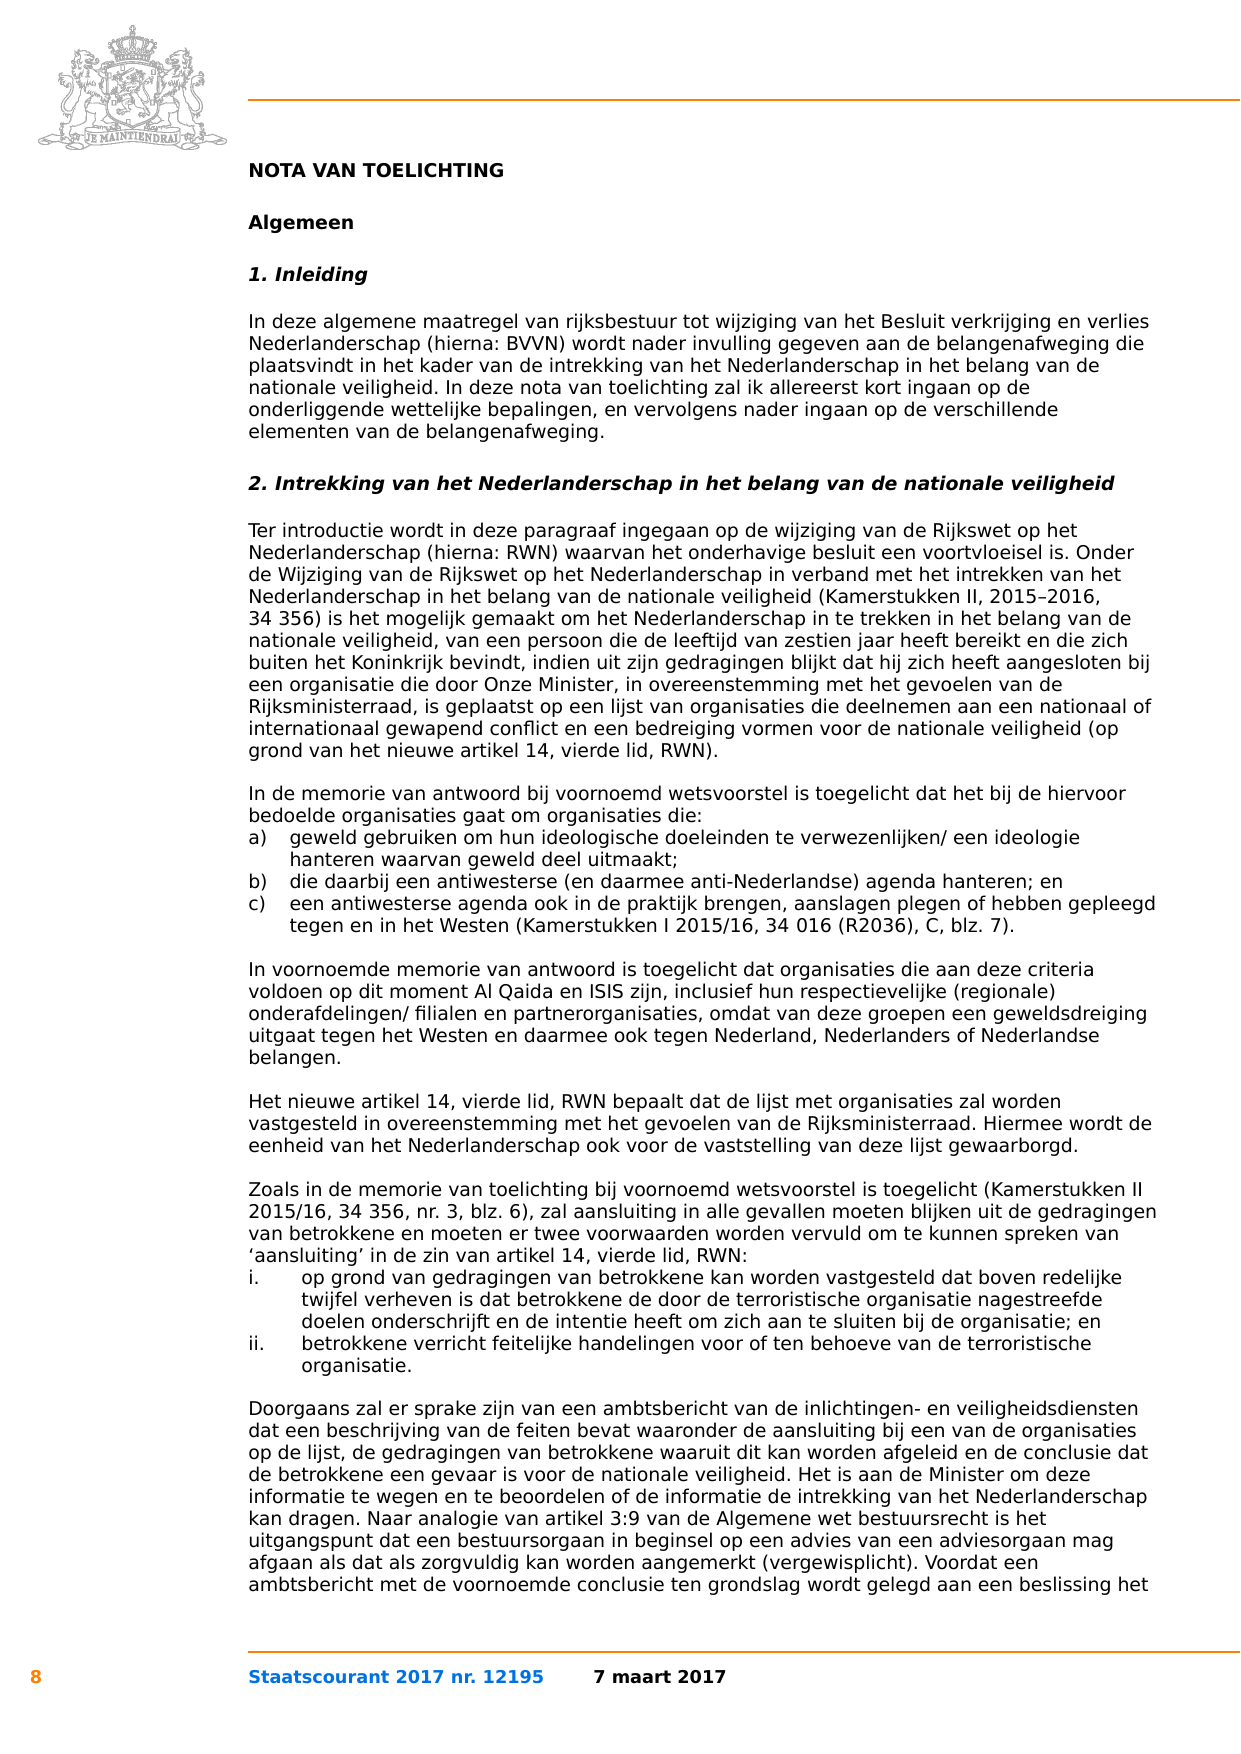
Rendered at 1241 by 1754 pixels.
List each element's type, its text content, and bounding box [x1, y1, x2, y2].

text In deze algemene maatregel van rijksbestuur tot wijziging van het Besluit verkrijging en verlies Nederlanderschap (hierna: BVVN) wordt nader invulling gegeven aan de belangenafweging die plaatsvindt in het kader van de intrekking van het Nederlanderschap in het belang van de nationale veiligheid. In deze nota van toelichting zal ik allereerst kort ingaan op de onderliggende wettelijke bepalingen, en vervolgens nader ingaan op de verschillende elementen van de belangenafweging. [248, 311, 1163, 443]
text Doorgaans zal er sprake zijn van een ambtsbericht van de inlichtingen- en veiligheidsdiensten dat een beschrijving van de feiten bevat waaronder de aansluiting bij een van de organisaties op de lijst, de gedragingen van betrokkene waaruit dit kan worden afgeleid en de conclusie dat de betrokkene een gevaar is voor de nationale veiligheid. Het is aan de Minister om deze informatie te wegen en te beoordelen of de informatie de intrekking van het Nederlanderschap kan dragen. Naar analogie van artikel 3:9 van de Algemene wet bestuursrecht is het uitgangspunt dat een bestuursorgaan in beginsel op een advies van een adviesorgaan mag afgaan als dat als zorgvuldig kan worden aangemerkt (vergewisplicht). Voordat een ambtsbericht met de voornoemde conclusie ten grondslag wordt gelegd aan een beslissing het [248, 1398, 1163, 1596]
text c) een antiwesterse agenda ook in de praktijk brengen, aanslagen plegen of hebben gepleegd tegen en in het Westen (Kamerstukken I 2015/16, 34 016 (R2036), C, blz. 7). [248, 893, 1163, 937]
text In voornoemde memorie van antwoord is toegelicht dat organisaties die aan deze criteria voldoen op dit moment Al Qaida en ISIS zijn, inclusief hun respectievelijke (regionale) onderafdelingen/ filialen en partnerorganisaties, omdat van deze groepen een geweldsdreiging uitgaat tegen het Westen en daarmee ook tegen Nederland, Nederlanders of Nederlandse belangen. [248, 959, 1163, 1069]
subtitle 1. Inleiding [248, 264, 1163, 286]
subtitle NOTA VAN TOELICHTING [248, 160, 1163, 182]
text Ter introductie wordt in deze paragraaf ingegaan op de wijziging van de Rijkswet op het Nederlanderschap (hierna: RWN) waarvan het onderhavige besluit een voortvloeisel is. Onder de Wijziging van de Rijkswet op het Nederlanderschap in verband met het intrekken van het Nederlanderschap in het belang van de nationale veiligheid (Kamerstukken II, 2015–2016, 34 356) is het mogelijk gemaakt om het Nederlanderschap in te trekken in het belang van de nationale veiligheid, van een persoon die de leeftijd van zestien jaar heeft bereikt en die zich buiten het Koninkrijk bevindt, indien uit zijn gedragingen blijkt dat hij zich heeft aangesloten bij een organisatie die door Onze Minister, in overeenstemming met het gevoelen van de Rijksministerraad, is geplaatst op een lijst van organisaties die deelnemen aan een nationaal of internationaal gewapend conflict en een bedreiging vormen voor de nationale veiligheid (op grond van het nieuwe artikel 14, vierde lid, RWN). [248, 520, 1163, 761]
text ii. betrokkene verricht feitelijke handelingen voor of ten behoeve van de terroristische organisatie. [248, 1332, 1163, 1376]
text a) geweld gebruiken om hun ideologische doeleinden te verwezenlijken/ een ideologie hanteren waarvan geweld deel uitmaakt; [248, 827, 1163, 871]
text Zoals in de memorie van toelichting bij voornoemd wetsvoorstel is toegelicht (Kamerstukken II 2015/16, 34 356, nr. 3, blz. 6), zal aansluiting in alle gevallen moeten blijken uit de gedragingen van betrokkene en moeten er twee voorwaarden worden vervuld om te kunnen spreken van ‘aansluiting’ in de zin van artikel 14, vierde lid, RWN: [248, 1179, 1163, 1267]
text i. op grond van gedragingen van betrokkene kan worden vastgesteld dat boven redelijke twijfel verheven is dat betrokkene de door de terroristische organisatie nagestreefde doelen onderschrijft en de intentie heeft om zich aan te sluiten bij de organisatie; en [248, 1267, 1163, 1332]
subtitle 2. Intrekking van het Nederlanderschap in het belang van de nationale veiligheid [248, 473, 1163, 495]
text In de memorie van antwoord bij voornoemd wetsvoorstel is toegelicht dat het bij de hiervoor bedoelde organisaties gaat om organisaties die: [248, 783, 1163, 827]
picture [38, 25, 227, 150]
subtitle Algemeen [248, 212, 1163, 234]
text Het nieuwe artikel 14, vierde lid, RWN bepaalt dat de lijst met organisaties zal worden vastgesteld in overeenstemming met het gevoelen van de Rijksministerraad. Hiermee wordt de eenheid van het Nederlanderschap ook voor de vaststelling van deze lijst gewaarborgd. [248, 1091, 1163, 1157]
text b) die daarbij een antiwesterse (en daarmee anti-Nederlandse) agenda hanteren; en [248, 871, 1163, 893]
